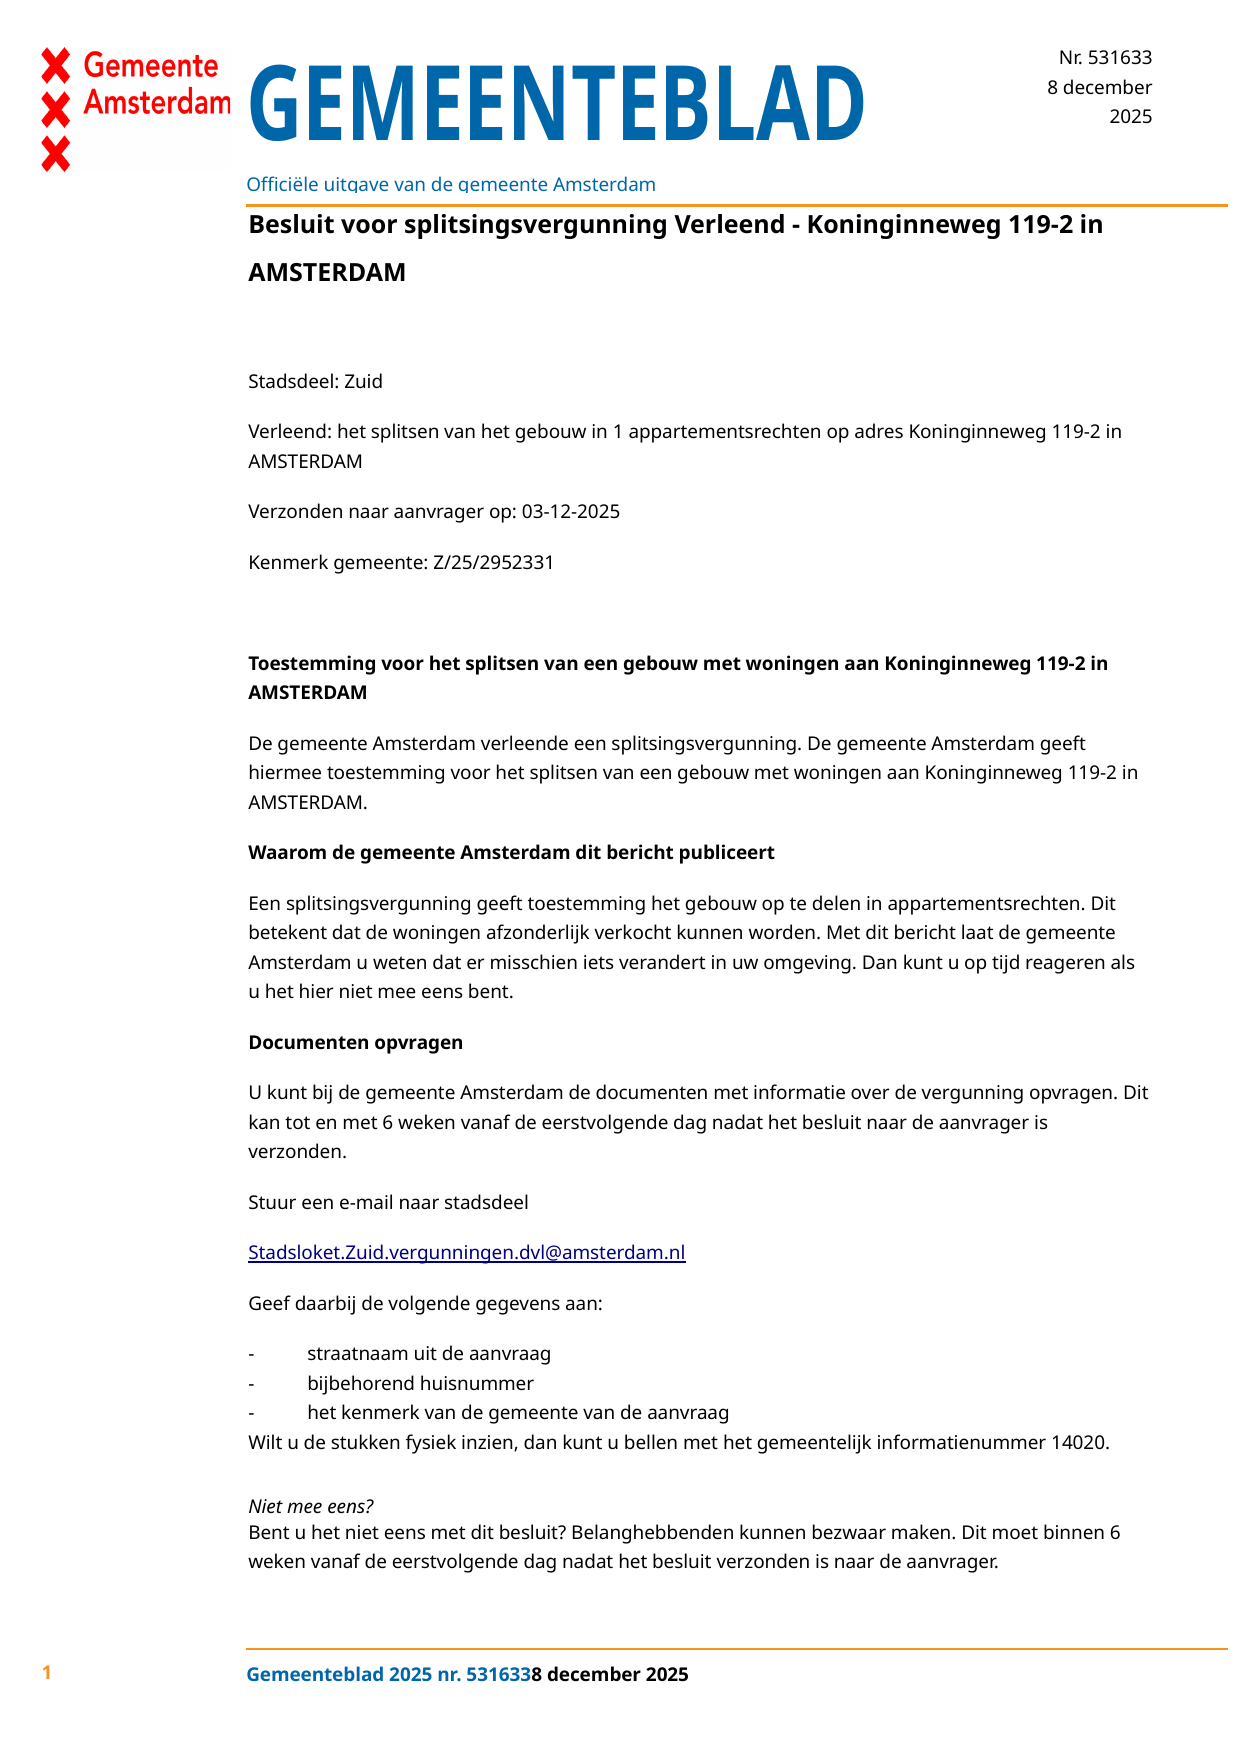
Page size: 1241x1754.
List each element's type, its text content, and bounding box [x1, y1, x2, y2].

text Geef daarbij de volgende gegevens aan: [248, 1290, 1152, 1316]
text Documenten opvragen [248, 1029, 1152, 1055]
text Toestemming voor het splitsen van een gebouw met woningen aan Koninginneweg 119-2 in AMSTERDAM [248, 650, 1152, 705]
text De gemeente Amsterdam verleende een splitsingsvergunning. De gemeente Amsterdam geeft hiermee toestemming voor het splitsen van een gebouw met woningen aan Koninginneweg 119-2 in AMSTERDAM. [248, 730, 1152, 815]
text Bent u het niet eens met dit besluit? Belanghebbenden kunnen bezwaar maken. Dit moet binnen 6 weken vanaf de eerstvolgende dag nadat het besluit verzonden is naar de aanvrager. [248, 1519, 1152, 1574]
list straatnaam uit de aanvraag [248, 1340, 1152, 1366]
text Niet mee eens? [248, 1493, 1152, 1519]
text Kenmerk gemeente: Z/25/2952331 [248, 549, 1152, 575]
picture [41, 47, 231, 172]
text Een splitsingsvergunning geeft toestemming het gebouw op te delen in appartementsrechten. Dit betekent dat de woningen afzonderlijk verkocht kunnen worden. Met dit bericht laat de gemeente Amsterdam u weten dat er misschien iets verandert in uw omgeving. Dan kunt u op tijd reageren als u het hier niet mee eens bent. [248, 890, 1152, 1004]
list bijbehorend huisnummer [248, 1370, 1152, 1396]
list het kenmerk van de gemeente van de aanvraag [248, 1399, 1152, 1425]
text Wilt u de stukken fysiek inzien, dan kunt u bellen met het gemeentelijk informatienummer 14020. [248, 1429, 1152, 1455]
text Verzonden naar aanvrager op: 03-12-2025 [248, 499, 1152, 524]
text Stuur een e-mail naar stadsdeel [248, 1189, 1152, 1215]
text Besluit voor splitsingsvergunning Verleend - Koninginneweg 119-2 in AMSTERDAM [248, 207, 1152, 288]
text Stadsloket.Zuid.vergunningen.dvl@amsterdam.nl [248, 1239, 1152, 1265]
text Verleend: het splitsen van het gebouw in 1 appartementsrechten op adres Koninginneweg 119-2 in AMSTERDAM [248, 419, 1152, 474]
text Waarom de gemeente Amsterdam dit bericht publiceert [248, 839, 1152, 865]
text Stadsdeel: Zuid [248, 368, 1152, 394]
text U kunt bij de gemeente Amsterdam de documenten met informatie over de vergunning opvragen. Dit kan tot en met 6 weken vanaf de eerstvolgende dag nadat het besluit naar de aanvrager is verzonden. [248, 1079, 1152, 1164]
